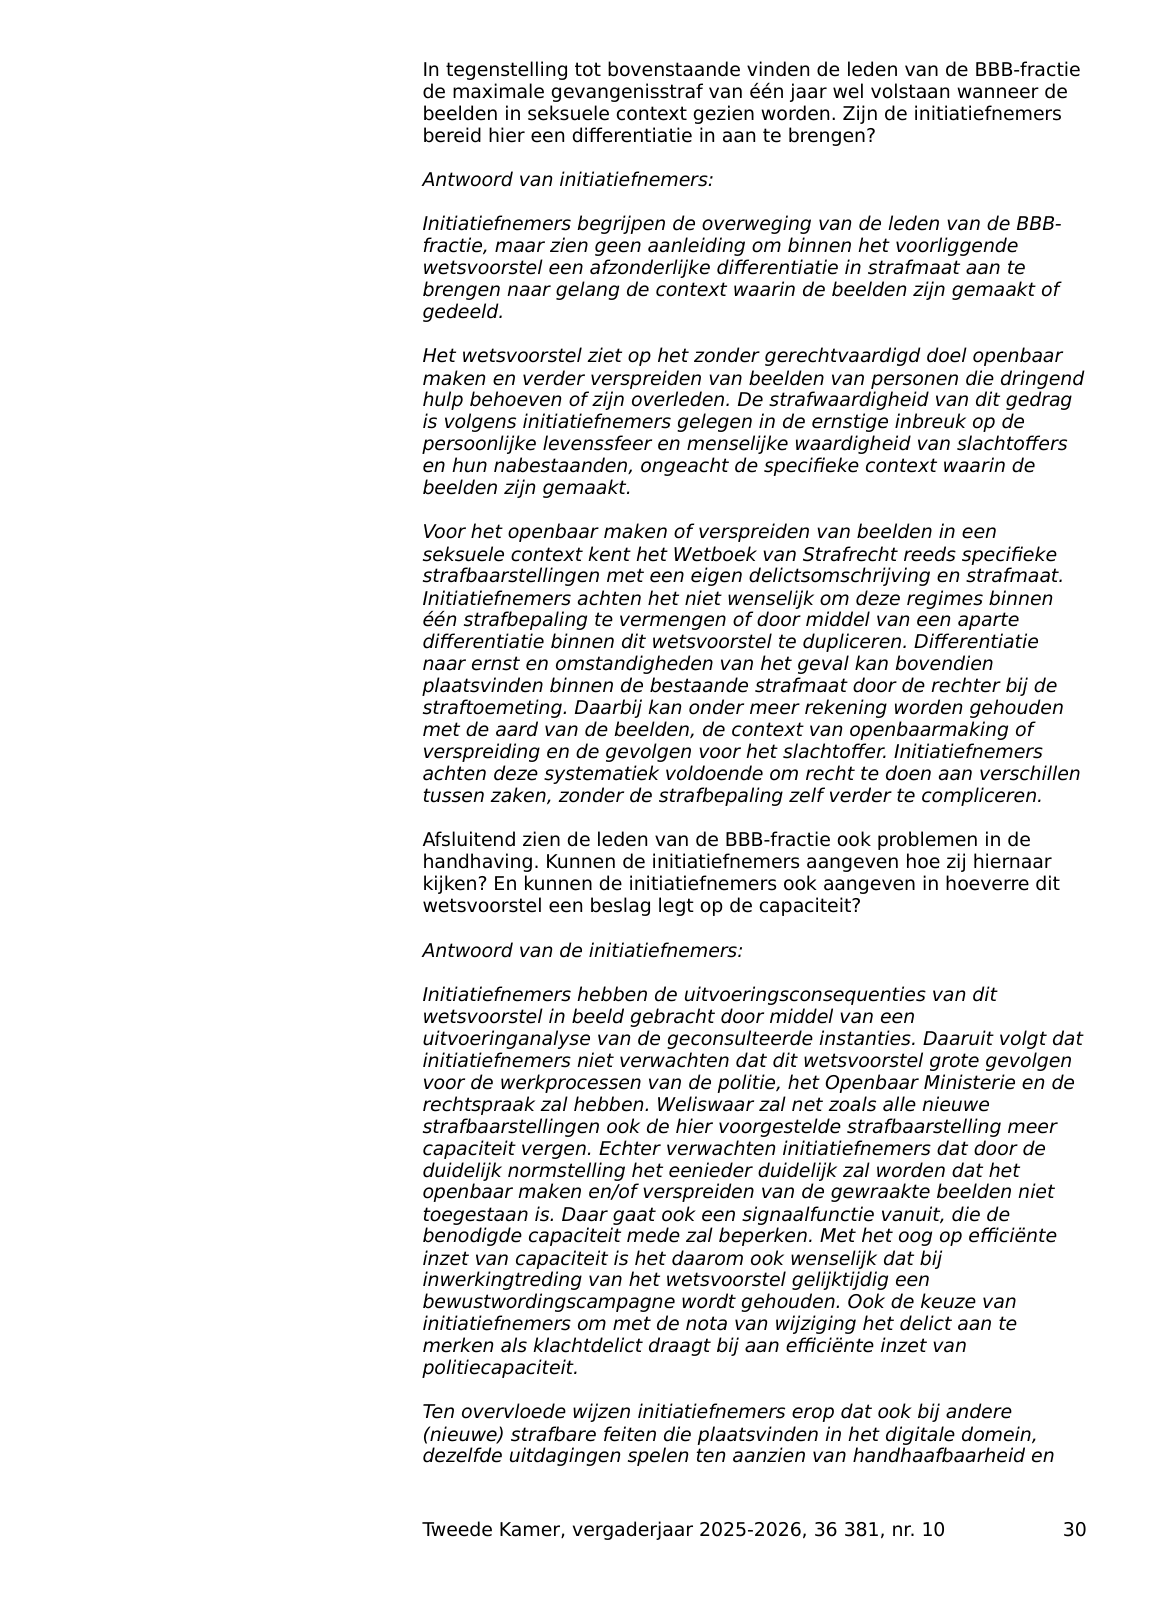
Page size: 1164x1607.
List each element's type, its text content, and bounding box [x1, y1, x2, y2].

text Initiatiefnemers hebben de uitvoeringsconsequenties van dit wetsvoorstel in beeld gebracht door middel van een uitvoeringanalyse van de geconsulteerde instanties. Daaruit volgt dat initiatiefnemers niet verwachten dat dit wetsvoorstel grote gevolgen voor de werkprocessen van de politie, het Openbaar Ministerie en de rechtspraak zal hebben. Weliswaar zal net zoals alle nieuwe strafbaarstellingen ook de hier voorgestelde strafbaarstelling meer capaciteit vergen. Echter verwachten initiatiefnemers dat door de duidelijk normstelling het eenieder duidelijk zal worden dat het openbaar maken en/of verspreiden van de gewraakte beelden niet toegestaan is. Daar gaat ook een signaalfunctie vanuit, die de benodigde capaciteit mede zal beperken. Met het oog op efficiënte inzet van capaciteit is het daarom ook wenselijk dat bij inwerkingtreding van het wetsvoorstel gelijktijdig een bewustwordingscampagne wordt gehouden. Ook de keuze van initiatiefnemers om met de nota van wijziging het delict aan te merken als klachtdelict draagt bij aan efficiënte inzet van politiecapaciteit. [422, 984, 1087, 1379]
text Voor het openbaar maken of verspreiden van beelden in een seksuele context kent het Wetboek van Strafrecht reeds specifieke strafbaarstellingen met een eigen delictsomschrijving en strafmaat. Initiatiefnemers achten het niet wenselijk om deze regimes binnen één strafbepaling te vermengen of door middel van een aparte differentiatie binnen dit wetsvoorstel te dupliceren. Differentiatie naar ernst en omstandigheden van het geval kan bovendien plaatsvinden binnen de bestaande strafmaat door de rechter bij de straftoemeting. Daarbij kan onder meer rekening worden gehouden met de aard van de beelden, de context van openbaarmaking of verspreiding en de gevolgen voor het slachtoffer. Initiatiefnemers achten deze systematiek voldoende om recht te doen aan verschillen tussen zaken, zonder de strafbepaling zelf verder te compliceren. [422, 521, 1087, 807]
subtitle Antwoord van de initiatiefnemers: [422, 939, 1087, 961]
text Initiatiefnemers begrijpen de overweging van de leden van de BBB-fractie, maar zien geen aanleiding om binnen het voorliggende wetsvoorstel een afzonderlijke differentiatie in strafmaat aan te brengen naar gelang de context waarin de beelden zijn gemaakt of gedeeld. [422, 213, 1087, 323]
text Het wetsvoorstel ziet op het zonder gerechtvaardigd doel openbaar maken en verder verspreiden van beelden van personen die dringend hulp behoeven of zijn overleden. De strafwaardigheid van dit gedrag is volgens initiatiefnemers gelegen in de ernstige inbreuk op de persoonlijke levenssfeer en menselijke waardigheid van slachtoffers en hun nabestaanden, ongeacht de specifieke context waarin de beelden zijn gemaakt. [422, 345, 1087, 499]
text In tegenstelling tot bovenstaande vinden de leden van de BBB-fractie de maximale gevangenisstraf van één jaar wel volstaan wanneer de beelden in seksuele context gezien worden. Zijn de initiatiefnemers bereid hier een differentiatie in aan te brengen? [422, 59, 1087, 147]
subtitle Antwoord van initiatiefnemers: [422, 169, 1087, 191]
text Afsluitend zien de leden van de BBB-fractie ook problemen in de handhaving. Kunnen de initiatiefnemers aangeven hoe zij hiernaar kijken? En kunnen de initiatiefnemers ook aangeven in hoeverre dit wetsvoorstel een beslag legt op de capaciteit? [422, 829, 1087, 917]
text Ten overvloede wijzen initiatiefnemers erop dat ook bij andere (nieuwe) strafbare feiten die plaatsvinden in het digitale domein, dezelfde uitdagingen spelen ten aanzien van handhaafbaarheid en [422, 1401, 1087, 1467]
